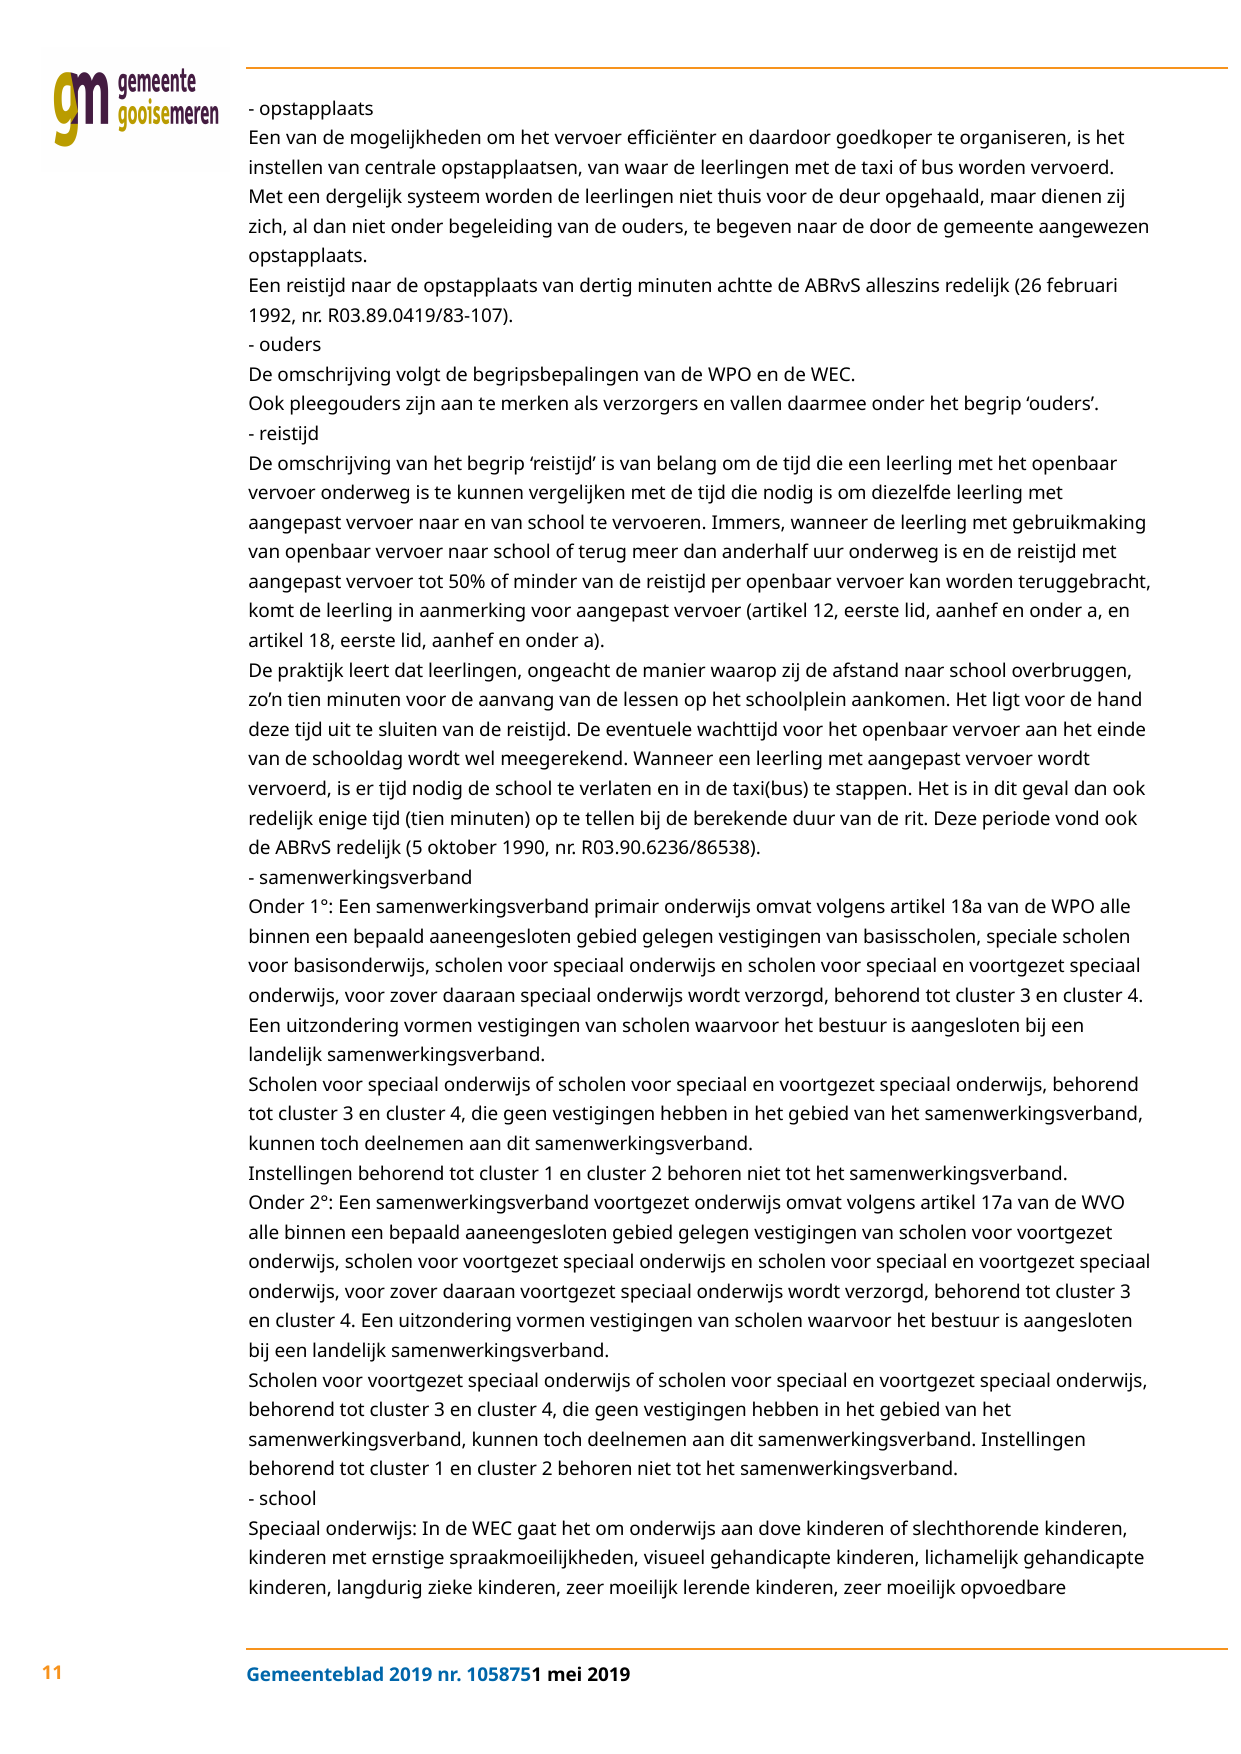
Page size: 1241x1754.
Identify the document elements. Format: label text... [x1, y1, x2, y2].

text Scholen voor speciaal onderwijs of scholen voor speciaal en voortgezet speciaal onderwijs, behorend tot cluster 3 en cluster 4, die geen vestigingen hebben in het gebied van het samenwerkingsverband, kunnen toch deelnemen aan dit samenwerkingsverband. [248, 1071, 1152, 1156]
text - school [248, 1485, 1152, 1511]
text De omschrijving van het begrip ‘reistijd’ is van belang om de tijd die een leerling met het openbaar vervoer onderweg is te kunnen vergelijken met de tijd die nodig is om diezelfde leerling met aangepast vervoer naar en van school te vervoeren. Immers, wanneer de leerling met gebruikmaking van openbaar vervoer naar school of terug meer dan anderhalf uur onderweg is en de reistijd met aangepast vervoer tot 50% of minder van de reistijd per openbaar vervoer kan worden teruggebracht, komt de leerling in aanmerking voor aangepast vervoer (artikel 12, eerste lid, aanhef en onder a, en artikel 18, eerste lid, aanhef en onder a). [248, 450, 1152, 653]
text Scholen voor voortgezet speciaal onderwijs of scholen voor speciaal en voortgezet speciaal onderwijs, behorend tot cluster 3 en cluster 4, die geen vestigingen hebben in het gebied van het samenwerkingsverband, kunnen toch deelnemen aan dit samenwerkingsverband. Instellingen behorend tot cluster 1 en cluster 2 behoren niet tot het samenwerkingsverband. [248, 1367, 1152, 1481]
text Speciaal onderwijs: In de WEC gaat het om onderwijs aan dove kinderen of slechthorende kinderen, kinderen met ernstige spraakmoeilijkheden, visueel gehandicapte kinderen, lichamelijk gehandicapte kinderen, langdurig zieke kinderen, zeer moeilijk lerende kinderen, zeer moeilijk opvoedbare [248, 1515, 1152, 1600]
text - opstapplaats [248, 95, 1152, 121]
text De omschrijving volgt de begripsbepalingen van de WPO en de WEC. [248, 361, 1152, 387]
text Onder 2°: Een samenwerkingsverband voortgezet onderwijs omvat volgens artikel 17a van de WVO alle binnen een bepaald aaneengesloten gebied gelegen vestigingen van scholen voor voortgezet onderwijs, scholen voor voortgezet speciaal onderwijs en scholen voor speciaal en voortgezet speciaal onderwijs, voor zover daaraan voortgezet speciaal onderwijs wordt verzorgd, behorend tot cluster 3 en cluster 4. Een uitzondering vormen vestigingen van scholen waarvoor het bestuur is aangesloten bij een landelijk samenwerkingsverband. [248, 1189, 1152, 1363]
text De praktijk leert dat leerlingen, ongeacht de manier waarop zij de afstand naar school overbruggen, zo’n tien minuten voor de aanvang van de lessen op het schoolplein aankomen. Het ligt voor de hand deze tijd uit te sluiten van de reistijd. De eventuele wachttijd voor het openbaar vervoer aan het einde van de schooldag wordt wel meegerekend. Wanneer een leerling met aangepast vervoer wordt vervoerd, is er tijd nodig de school te verlaten en in de taxi(bus) te stappen. Het is in dit geval dan ook redelijk enige tijd (tien minuten) op te tellen bij de berekende duur van de rit. Deze periode vond ook de ABRvS redelijk (5 oktober 1990, nr. R03.90.6236/86538). [248, 657, 1152, 860]
text - reistijd [248, 420, 1152, 446]
picture [41, 47, 231, 172]
text Instellingen behorend tot cluster 1 en cluster 2 behoren niet tot het samenwerkingsverband. [248, 1160, 1152, 1186]
text Onder 1°: Een samenwerkingsverband primair onderwijs omvat volgens artikel 18a van de WPO alle binnen een bepaald aaneengesloten gebied gelegen vestigingen van basisscholen, speciale scholen voor basisonderwijs, scholen voor speciaal onderwijs en scholen voor speciaal en voortgezet speciaal onderwijs, voor zover daaraan speciaal onderwijs wordt verzorgd, behorend tot cluster 3 en cluster 4. Een uitzondering vormen vestigingen van scholen waarvoor het bestuur is aangesloten bij een landelijk samenwerkingsverband. [248, 893, 1152, 1067]
text Een reistijd naar de opstapplaats van dertig minuten achtte de ABRvS alleszins redelijk (26 februari 1992, nr. R03.89.0419/83-107). [248, 272, 1152, 328]
text Een van de mogelijkheden om het vervoer efficiënter en daardoor goedkoper te organiseren, is het instellen van centrale opstapplaatsen, van waar de leerlingen met de taxi of bus worden vervoerd. Met een dergelijk systeem worden de leerlingen niet thuis voor de deur opgehaald, maar dienen zij zich, al dan niet onder begeleiding van de ouders, te begeven naar de door de gemeente aangewezen opstapplaats. [248, 124, 1152, 268]
text - ouders [248, 331, 1152, 357]
text - samenwerkingsverband [248, 864, 1152, 890]
text Ook pleegouders zijn aan te merken als verzorgers en vallen daarmee onder het begrip ‘ouders’. [248, 391, 1152, 416]
